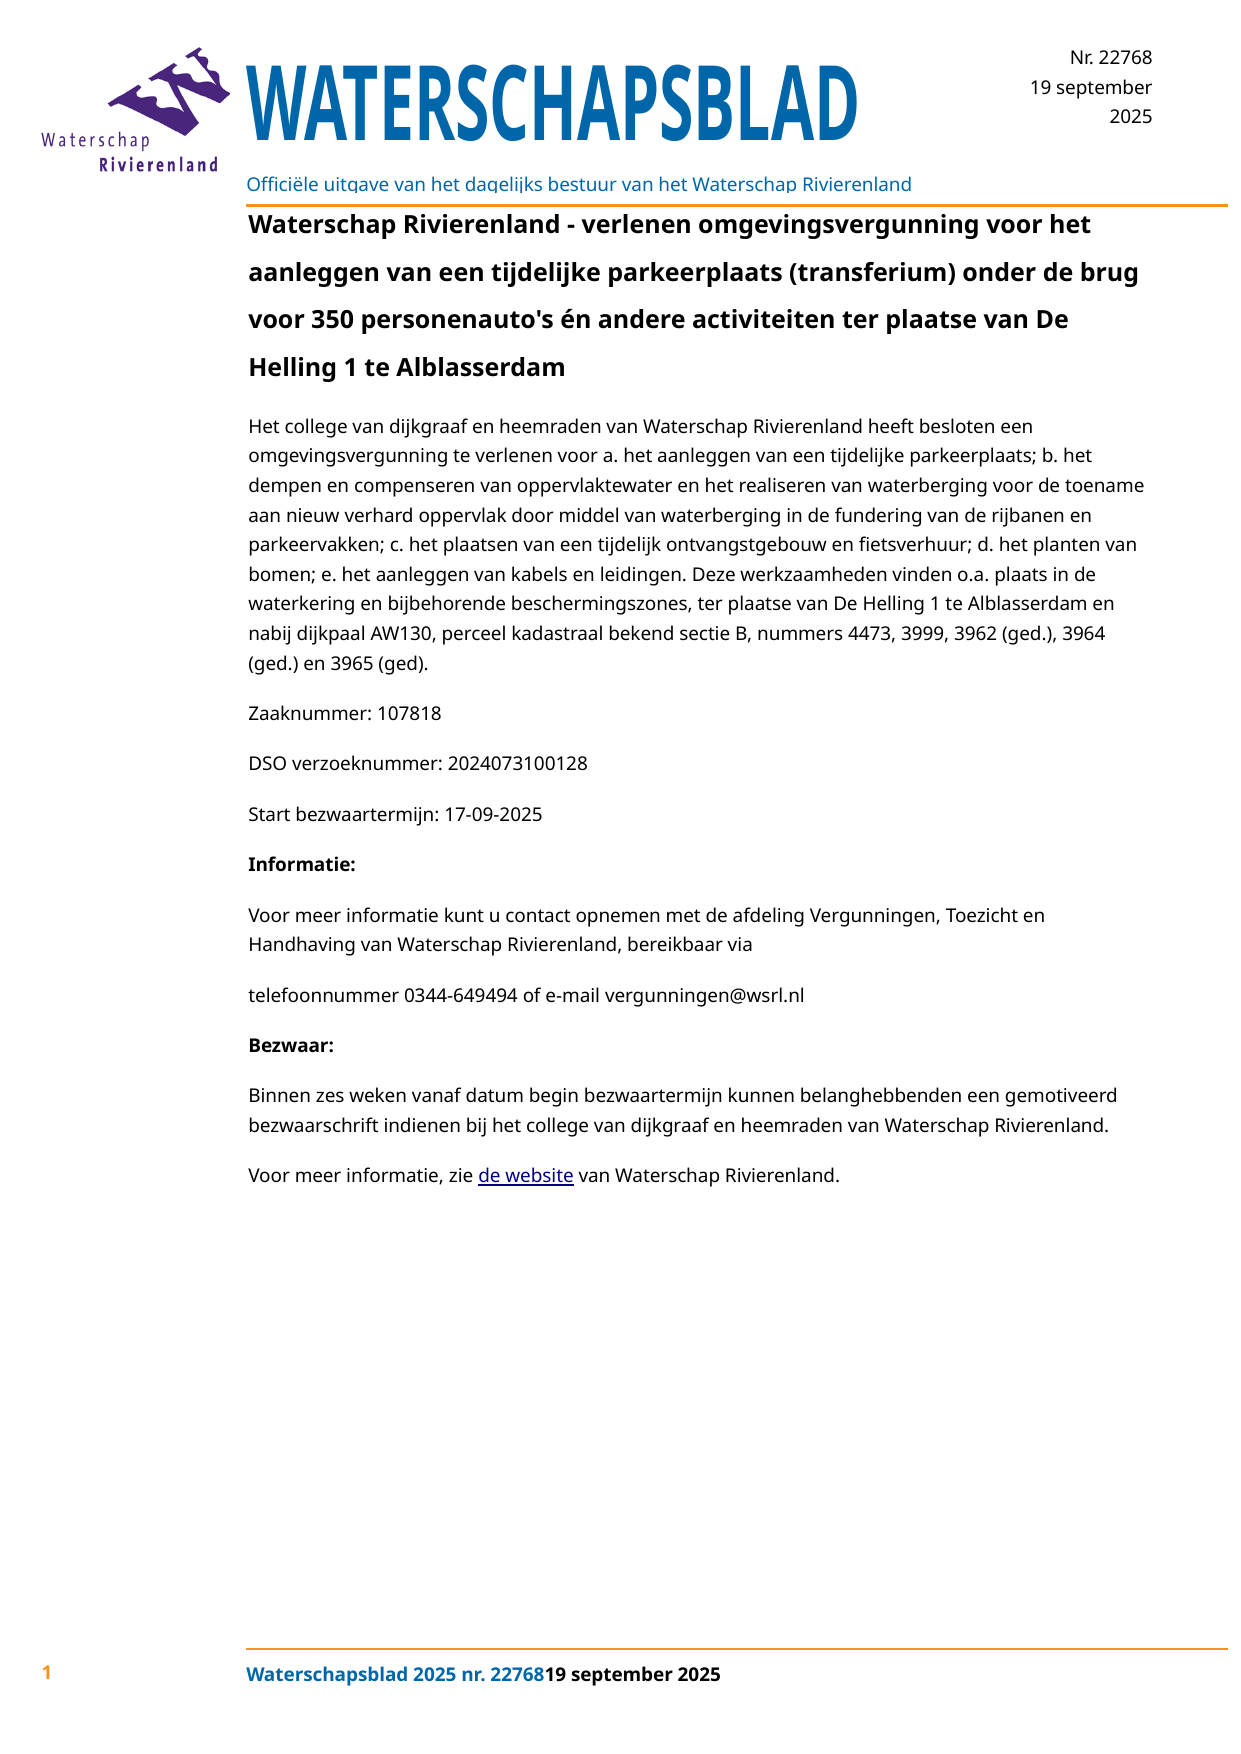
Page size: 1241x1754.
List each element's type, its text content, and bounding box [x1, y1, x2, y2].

text DSO verzoeknummer: 2024073100128 [248, 751, 1152, 776]
text telefoonnummer 0344-649494 of e-mail vergunningen@wsrl.nl [248, 982, 1152, 1008]
text Voor meer informatie kunt u contact opnemen met de afdeling Vergunningen, Toezicht en Handhaving van Waterschap Rivierenland, bereikbaar via [248, 902, 1152, 957]
text Waterschap Rivierenland - verlenen omgevingsvergunning voor het aanleggen van een tijdelijke parkeerplaats (transferium) onder de brug voor 350 personenauto's én andere activiteiten ter plaatse van De Helling 1 te Alblasserdam [248, 207, 1152, 384]
text Start bezwaartermijn: 17-09-2025 [248, 801, 1152, 827]
text Binnen zes weken vanaf datum begin bezwaartermijn kunnen belanghebbenden een gemotiveerd bezwaarschrift indienen bij het college van dijkgraaf en heemraden van Waterschap Rivierenland. [248, 1083, 1152, 1138]
text Zaaknummer: 107818 [248, 700, 1152, 726]
text Het college van dijkgraaf en heemraden van Waterschap Rivierenland heeft besloten een omgevingsvergunning te verlenen voor a. het aanleggen van een tijdelijke parkeerplaats; b. het dempen en compenseren van oppervlaktewater en het realiseren van waterberging voor de toename aan nieuw verhard oppervlak door middel van waterberging in de fundering van de rijbanen en parkeervakken; c. het plaatsen van een tijdelijk ontvangstgebouw en fietsverhuur; d. het planten van bomen; e. het aanleggen van kabels en leidingen. Deze werkzaamheden vinden o.a. plaats in de waterkering en bijbehorende beschermingszones, ter plaatse van De Helling 1 te Alblasserdam en nabij dijkpaal AW130, perceel kadastraal bekend sectie B, nummers 4473, 3999, 3962 (ged.), 3964 (ged.) en 3965 (ged). [248, 413, 1152, 676]
picture [41, 47, 231, 172]
text Bezwaar: [248, 1032, 1152, 1058]
text Informatie: [248, 851, 1152, 877]
text Voor meer informatie, zie de website van Waterschap Rivierenland. [248, 1163, 1152, 1188]
